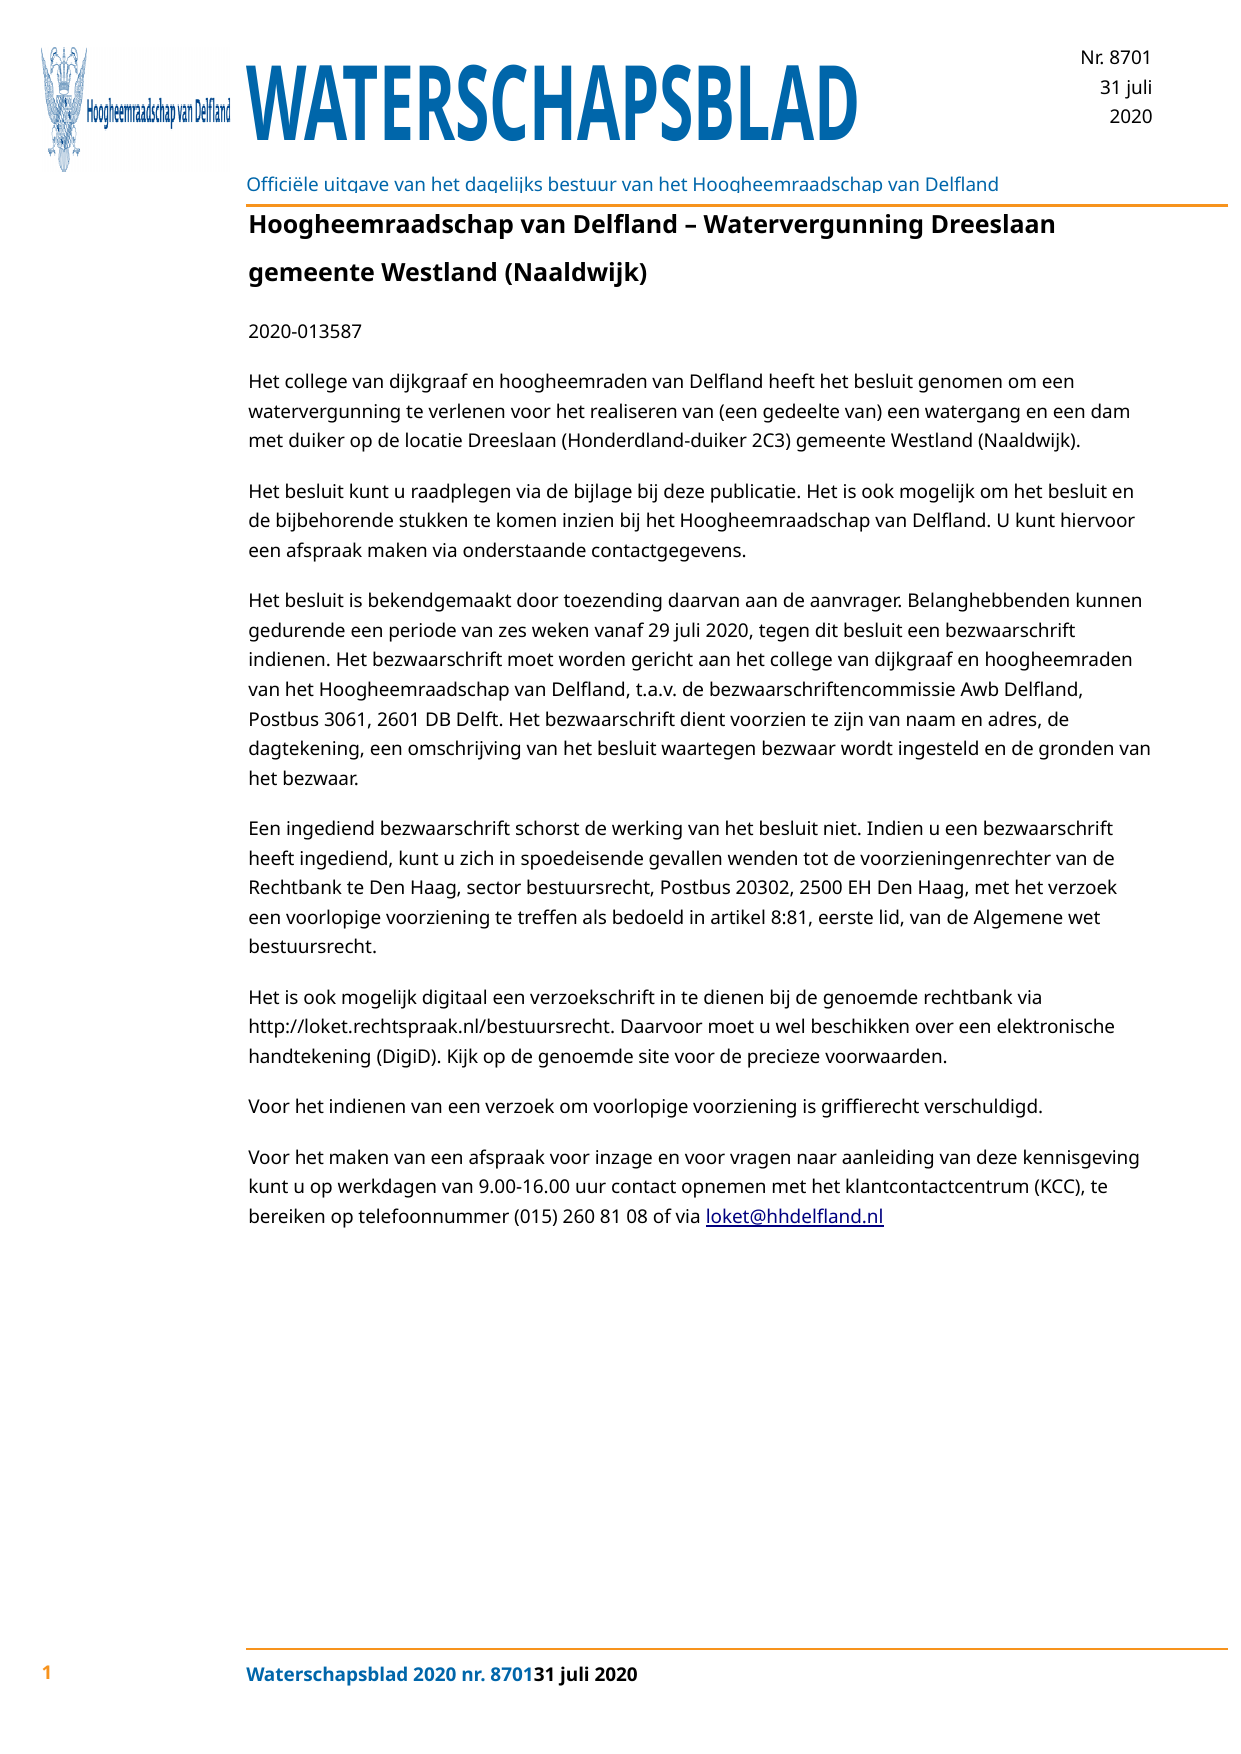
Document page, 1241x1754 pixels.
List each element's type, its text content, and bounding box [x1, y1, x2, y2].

text Het besluit kunt u raadplegen via de bijlage bij deze publicatie. Het is ook mogelijk om het besluit en de bijbehorende stukken te komen inzien bij het Hoogheemraadschap van Delfland. U kunt hiervoor een afspraak maken via onderstaande contactgegevens. [248, 478, 1152, 563]
text 2020-013587 [248, 318, 1152, 344]
text Voor het indienen van een verzoek om voorlopige voorziening is griffierecht verschuldigd. [248, 1094, 1152, 1119]
text Het is ook mogelijk digitaal een verzoekschrift in te dienen bij de genoemde rechtbank via http://loket.rechtspraak.nl/bestuursrecht. Daarvoor moet u wel beschikken over een elektronische handtekening (DigiD). Kijk op de genoemde site voor de precieze voorwaarden. [248, 984, 1152, 1069]
text Voor het maken van een afspraak voor inzage en voor vragen naar aanleiding van deze kennisgeving kunt u op werkdagen van 9.00-16.00 uur contact opnemen met het klantcontactcentrum (KCC), te bereiken op telefoonnummer (015) 260 81 08 of via loket@hhdelfland.nl [248, 1144, 1152, 1229]
picture [41, 47, 231, 172]
text Hoogheemraadschap van Delfland – Watervergunning Dreeslaan gemeente Westland (Naaldwijk) [248, 207, 1152, 288]
text Het college van dijkgraaf en hoogheemraden van Delfland heeft het besluit genomen om een watervergunning te verlenen voor het realiseren van (een gedeelte van) een watergang en een dam met duiker op de locatie Dreeslaan (Honderdland-duiker 2C3) gemeente Westland (Naaldwijk). [248, 368, 1152, 453]
text Het besluit is bekendgemaakt door toezending daarvan aan de aanvrager. Belanghebbenden kunnen gedurende een periode van zes weken vanaf 29 juli 2020, tegen dit besluit een bezwaarschrift indienen. Het bezwaarschrift moet worden gericht aan het college van dijkgraaf en hoogheemraden van het Hoogheemraadschap van Delfland, t.a.v. de bezwaarschriftencommissie Awb Delfland, Postbus 3061, 2601 DB Delft. Het bezwaarschrift dient voorzien te zijn van naam en adres, de dagtekening, een omschrijving van het besluit waartegen bezwaar wordt ingesteld en de gronden van het bezwaar. [248, 587, 1152, 791]
text Een ingediend bezwaarschrift schorst de werking van het besluit niet. Indien u een bezwaarschrift heeft ingediend, kunt u zich in spoedeisende gevallen wenden tot de voorzieningenrechter van de Rechtbank te Den Haag, sector bestuursrecht, Postbus 20302, 2500 EH Den Haag, met het verzoek een voorlopige voorziening te treffen als bedoeld in artikel 8:81, eerste lid, van de Algemene wet bestuursrecht. [248, 815, 1152, 959]
